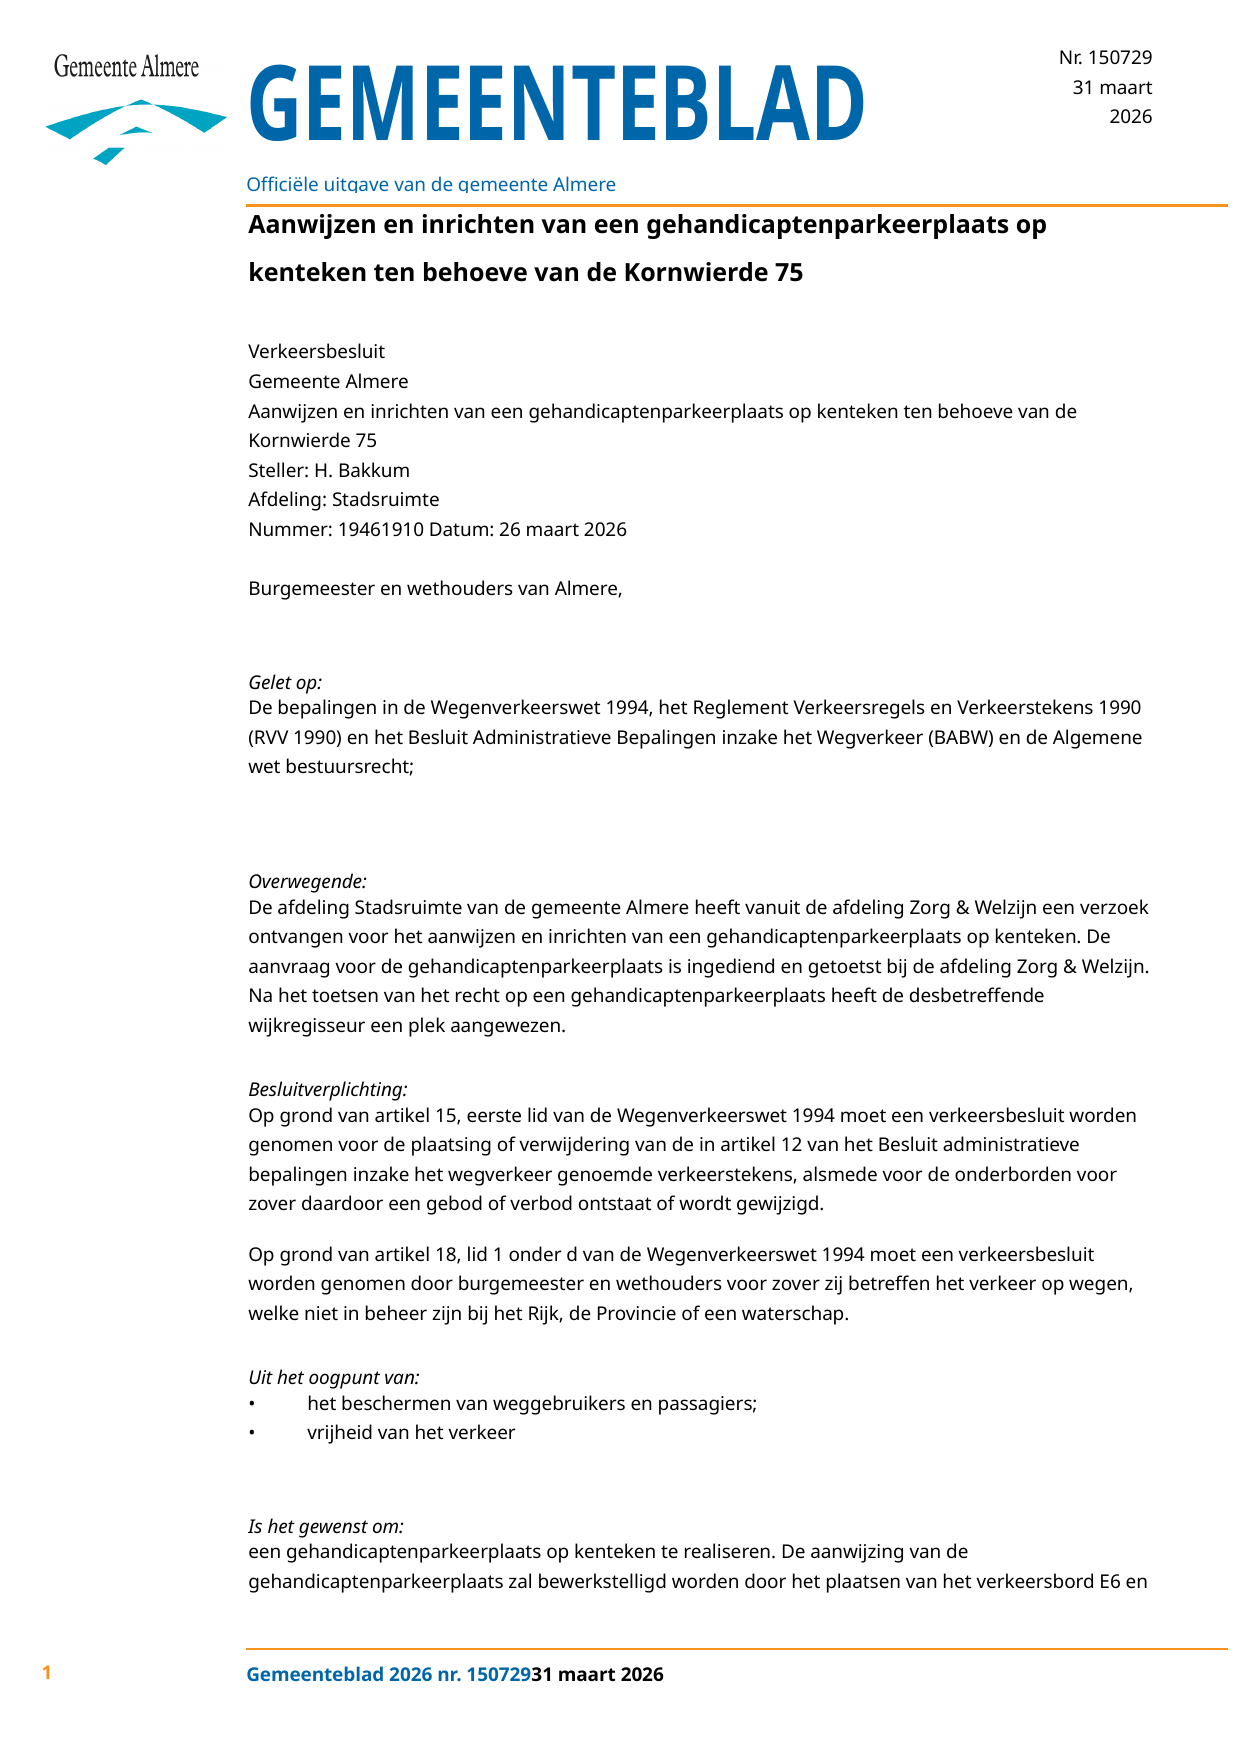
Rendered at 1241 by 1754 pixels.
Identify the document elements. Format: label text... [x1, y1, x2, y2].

text Aanwijzen en inrichten van een gehandicaptenparkeerplaats op kenteken ten behoeve van de Kornwierde 75 [248, 207, 1152, 288]
text Aanwijzen en inrichten van een gehandicaptenparkeerplaats op kenteken ten behoeve van de Kornwierde 75 [248, 398, 1152, 453]
text een gehandicaptenparkeerplaats op kenteken te realiseren. De aanwijzing van de gehandicaptenparkeerplaats zal bewerkstelligd worden door het plaatsen van het verkeersbord E6 en [248, 1539, 1152, 1594]
text Verkeersbesluit [248, 339, 1152, 364]
text Burgemeester en wethouders van Almere, [248, 575, 1152, 601]
text Op grond van artikel 18, lid 1 onder d van de Wegenverkeerswet 1994 moet een verkeersbesluit worden genomen door burgemeester en wethouders voor zover zij betreffen het verkeer op wegen, welke niet in beheer zijn bij het Rijk, de Provincie of een waterschap. [248, 1241, 1152, 1326]
text Is het gewenst om: [248, 1513, 1152, 1539]
text Besluitverplichting: [248, 1076, 1152, 1102]
text Overwegende: [248, 868, 1152, 894]
text Gemeente Almere [248, 368, 1152, 394]
text Op grond van artikel 15, eerste lid van de Wegenverkeerswet 1994 moet een verkeersbesluit worden genomen voor de plaatsing of verwijdering van de in artikel 12 van het Besluit administratieve bepalingen inzake het wegverkeer genoemde verkeerstekens, alsmede voor de onderborden voor zover daardoor een gebod of verbod ontstaat of wordt gewijzigd. [248, 1102, 1152, 1216]
text Afdeling: Stadsruimte [248, 487, 1152, 512]
text Uit het oogpunt van: [248, 1364, 1152, 1390]
picture [41, 47, 231, 172]
list vrijheid van het verkeer [248, 1419, 1152, 1445]
list het beschermen van weggebruikers en passagiers; [248, 1390, 1152, 1416]
text Steller: H. Bakkum [248, 457, 1152, 483]
text De bepalingen in de Wegenverkeerswet 1994, het Reglement Verkeersregels en Verkeerstekens 1990 (RVV 1990) en het Besluit Administratieve Bepalingen inzake het Wegverkeer (BABW) en de Algemene wet bestuursrecht; [248, 694, 1152, 779]
text Nummer: 19461910 Datum: 26 maart 2026 [248, 516, 1152, 542]
text Gelet op: [248, 669, 1152, 694]
text De afdeling Stadsruimte van de gemeente Almere heeft vanuit de afdeling Zorg & Welzijn een verzoek ontvangen voor het aanwijzen en inrichten van een gehandicaptenparkeerplaats op kenteken. De aanvraag voor de gehandicaptenparkeerplaats is ingediend en getoetst bij de afdeling Zorg & Welzijn. Na het toetsen van het recht op een gehandicaptenparkeerplaats heeft de desbetreffende wijkregisseur een plek aangewezen. [248, 894, 1152, 1038]
